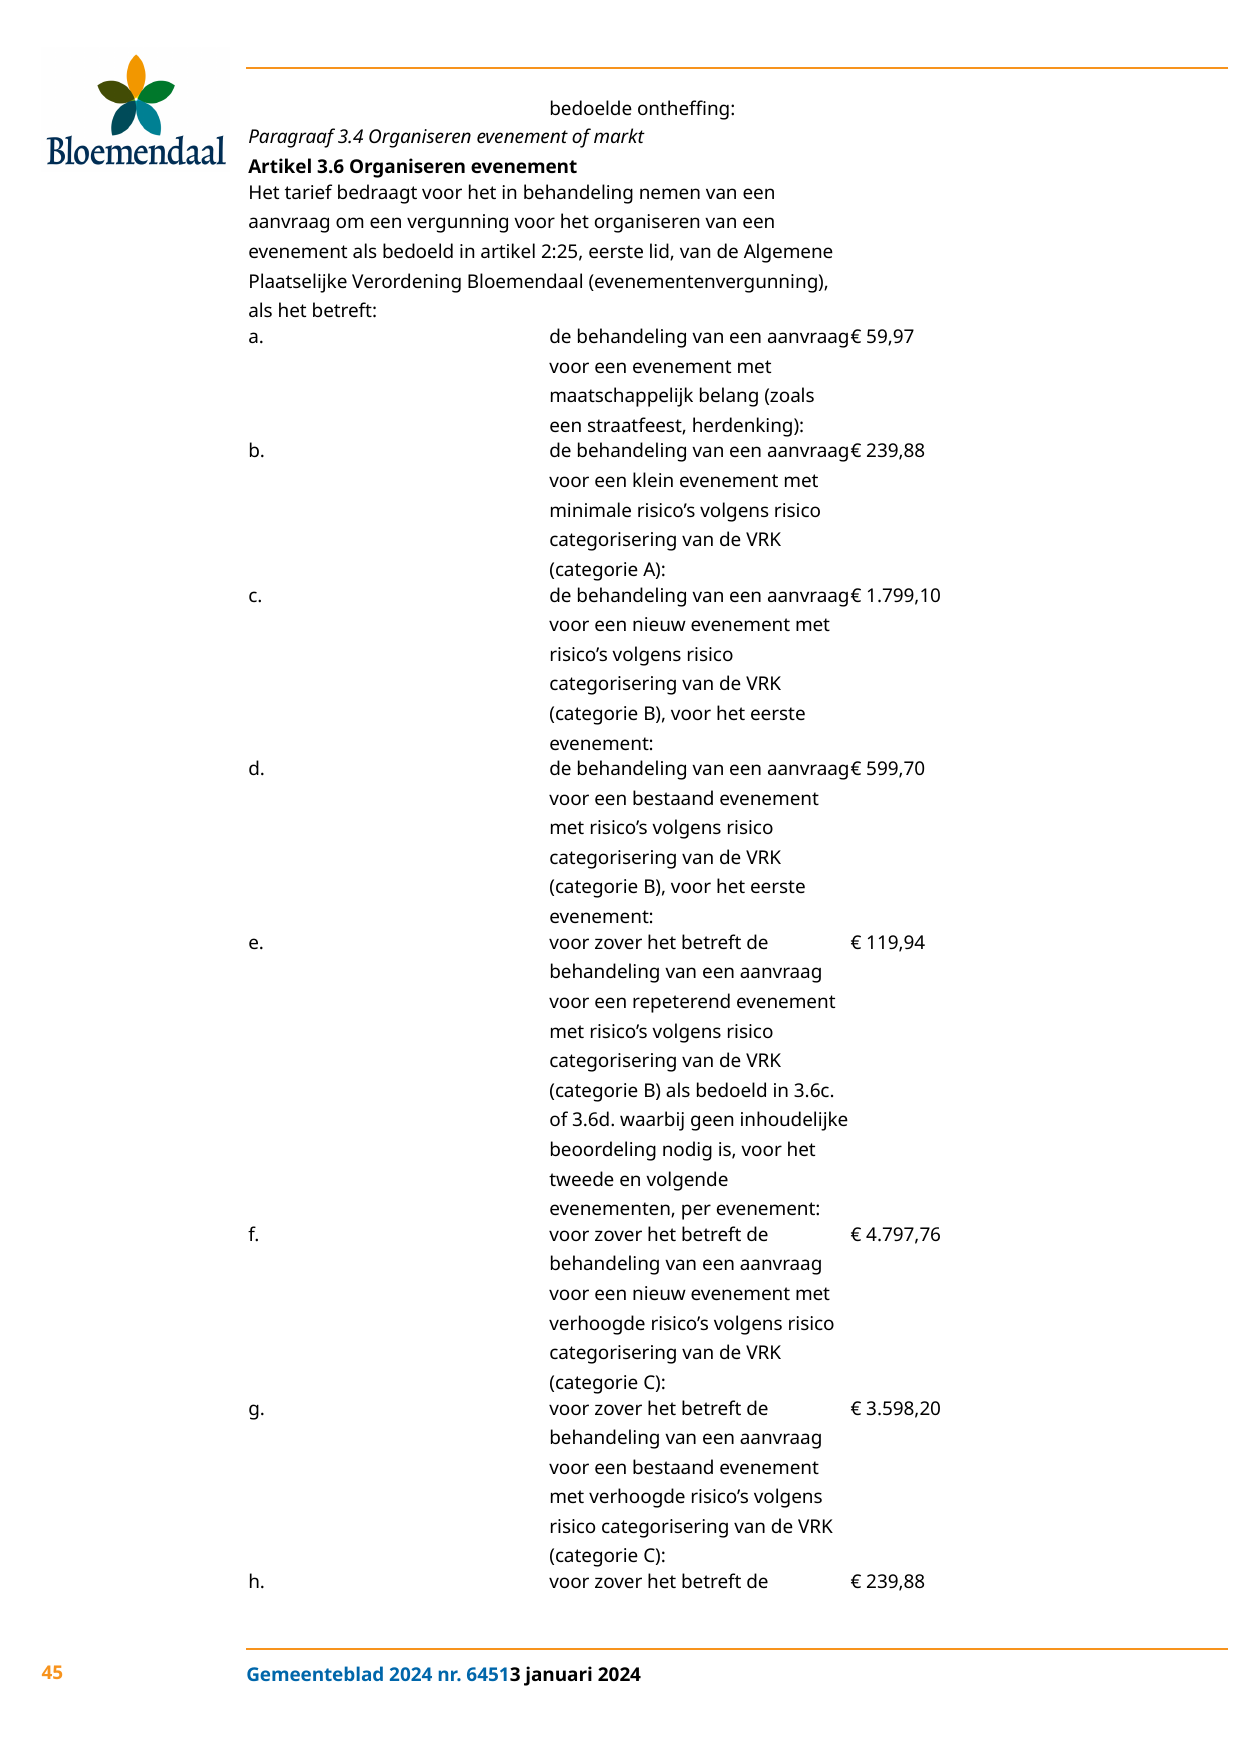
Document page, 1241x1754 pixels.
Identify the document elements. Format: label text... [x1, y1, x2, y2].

table_cell h. [248, 1568, 549, 1594]
table_cell [850, 95, 1152, 121]
table_cell € 599,70 [850, 755, 1152, 929]
table_cell € 3.598,20 [850, 1395, 1152, 1568]
table_cell f. [248, 1221, 549, 1395]
table_cell € 119,94 [850, 929, 1152, 1221]
text Paragraaf 3.4 Organiseren evenement of markt [248, 124, 1152, 149]
table_cell € 4.797,76 [850, 1221, 1152, 1395]
table_cell Het tarief bedraagt voor het in behandeling nemen van een aanvraag om een vergunning voor het organiseren van een evenement als bedoeld in artikel 2:25, eerste lid, van de Algemene Plaatselijke Verordening Bloemendaal (evenementenvergunning), als het betreft: [248, 179, 850, 323]
table_cell [248, 95, 549, 121]
table_cell € 239,88 [850, 1568, 1152, 1594]
table_cell voor zover het betreft de behandeling van een aanvraag voor een nieuw evenement met verhoogde risico’s volgens risico categorisering van de VRK (categorie C): [549, 1221, 850, 1395]
table_cell a. [248, 323, 549, 438]
table_cell de behandeling van een aanvraag voor een klein evenement met minimale risico’s volgens risico categorisering van de VRK (categorie A): [549, 438, 850, 582]
table_cell de behandeling van een aanvraag voor een evenement met maatschappelijk belang (zoals een straatfeest, herdenking): [549, 323, 850, 438]
table_cell bedoelde ontheffing: [549, 95, 850, 121]
table_cell € 1.799,10 [850, 582, 1152, 755]
table_cell € 59,97 [850, 323, 1152, 438]
table_cell b. [248, 438, 549, 582]
table_cell voor zover het betreft de [549, 1568, 850, 1594]
table_cell de behandeling van een aanvraag voor een bestaand evenement met risico’s volgens risico categorisering van de VRK (categorie B), voor het eerste evenement: [549, 755, 850, 929]
table_cell voor zover het betreft de behandeling van een aanvraag voor een repeterend evenement met risico’s volgens risico categorisering van de VRK (categorie B) als bedoeld in 3.6c. of 3.6d. waarbij geen inhoudelijke beoordeling nodig is, voor het tweede en volgende evenementen, per evenement: [549, 929, 850, 1221]
table_cell de behandeling van een aanvraag voor een nieuw evenement met risico’s volgens risico categorisering van de VRK (categorie B), voor het eerste evenement: [549, 582, 850, 755]
table_cell c. [248, 582, 549, 755]
table_cell e. [248, 929, 549, 1221]
picture [41, 47, 231, 172]
table_cell g. [248, 1395, 549, 1568]
table_cell € 239,88 [850, 438, 1152, 582]
table_header [850, 154, 1152, 179]
table_cell d. [248, 755, 549, 929]
table_header Artikel 3.6 Organiseren evenement [248, 154, 850, 179]
table_cell [850, 179, 1152, 323]
table_cell voor zover het betreft de behandeling van een aanvraag voor een bestaand evenement met verhoogde risico’s volgens risico categorisering van de VRK (categorie C): [549, 1395, 850, 1568]
